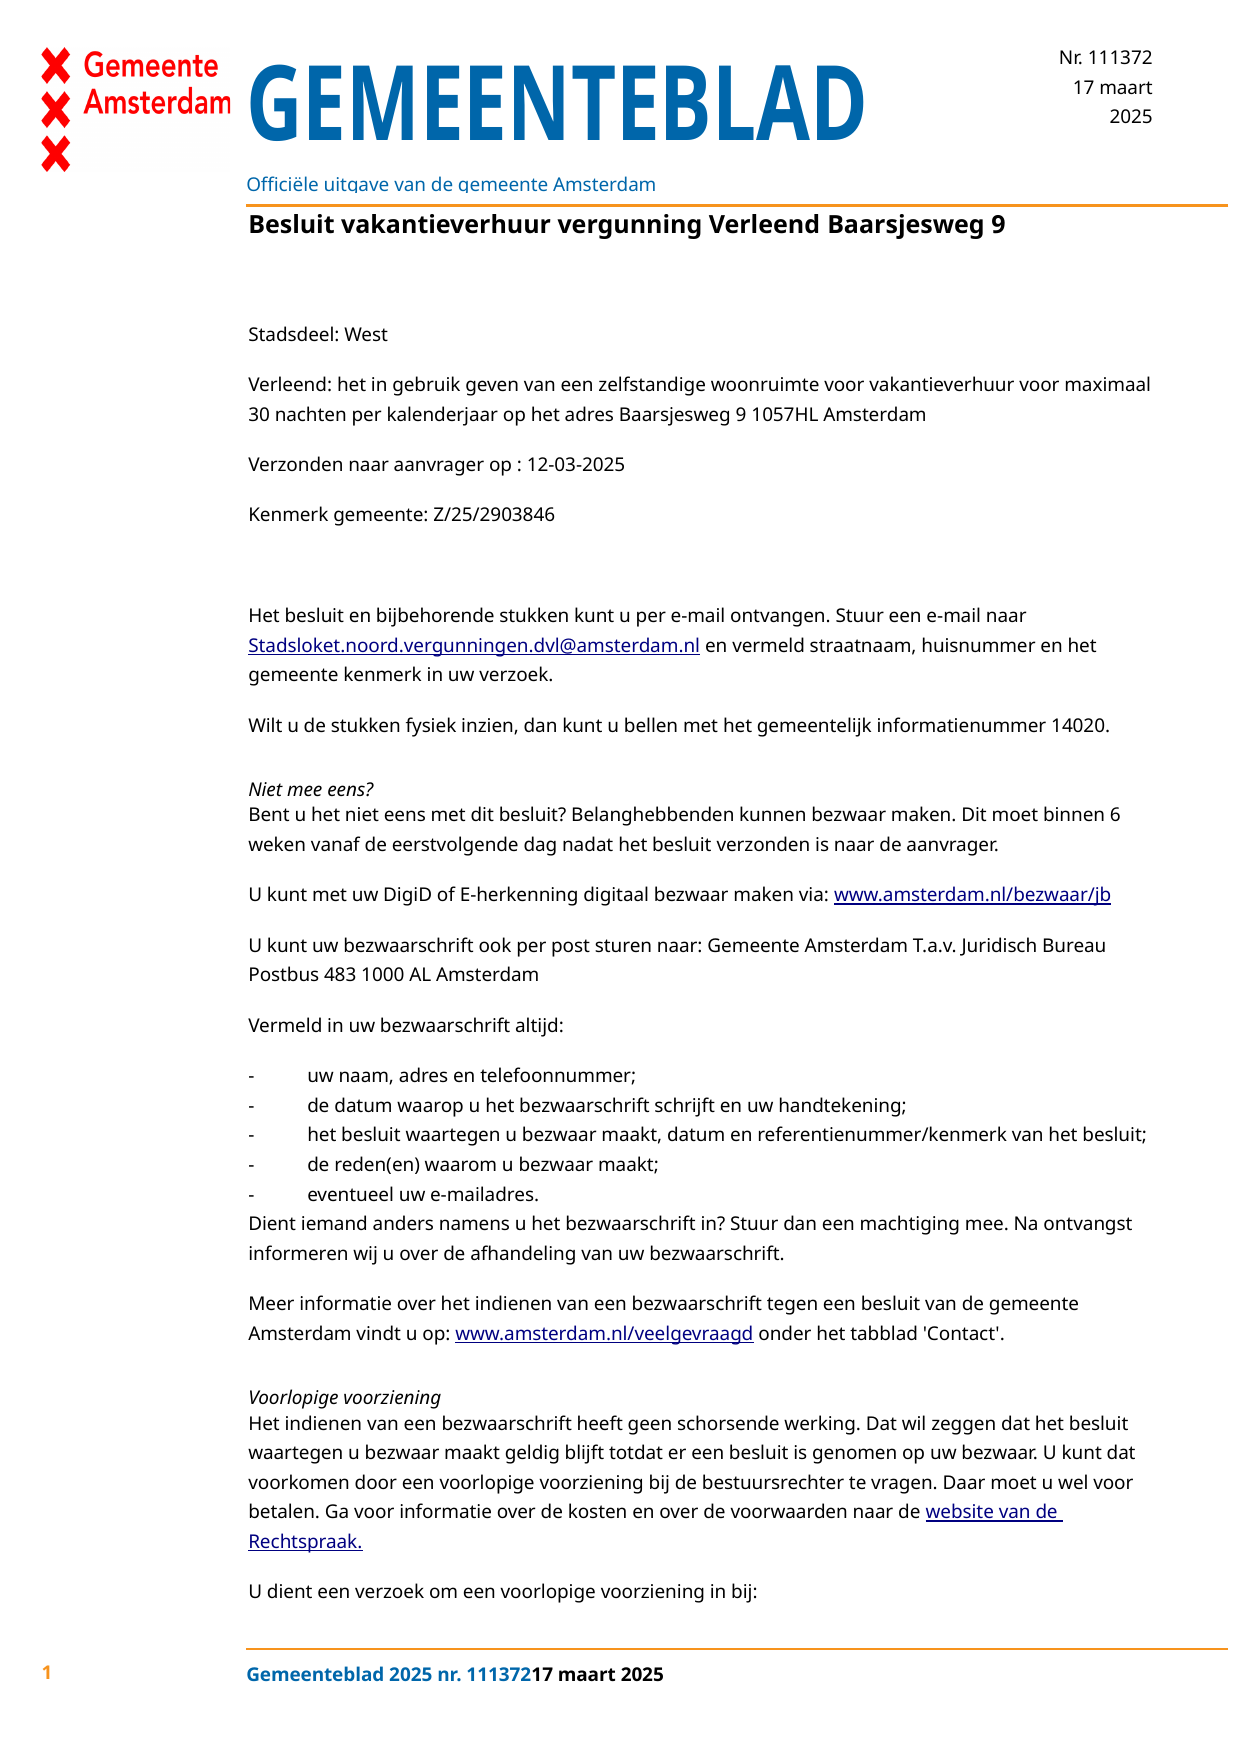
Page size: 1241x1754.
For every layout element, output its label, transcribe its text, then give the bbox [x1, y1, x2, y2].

list de datum waarop u het bezwaarschrift schrijft en uw handtekening; [248, 1092, 1152, 1118]
text Wilt u de stukken fysiek inzien, dan kunt u bellen met het gemeentelijk informatienummer 14020. [248, 712, 1152, 738]
text Niet mee eens? [248, 776, 1152, 802]
text U dient een verzoek om een voorlopige voorziening in bij: [248, 1578, 1152, 1604]
list het besluit waartegen u bezwaar maakt, datum en referentienummer/kenmerk van het besluit; [248, 1122, 1152, 1147]
text Kenmerk gemeente: Z/25/2903846 [248, 502, 1152, 527]
list eventueel uw e-mailadres. [248, 1181, 1152, 1207]
text Voorlopige voorziening [248, 1384, 1152, 1410]
text Vermeld in uw bezwaarschrift altijd: [248, 1012, 1152, 1038]
text U kunt met uw DigiD of E-herkenning digitaal bezwaar maken via: www.amsterdam.nl/bezwaar/jb [248, 882, 1152, 907]
text Het indienen van een bezwaarschrift heeft geen schorsende werking. Dat wil zeggen dat het besluit waartegen u bezwaar maakt geldig blijft totdat er een besluit is genomen op uw bezwaar. U kunt dat voorkomen door een voorlopige voorziening bij de bestuursrechter te vragen. Daar moet u wel voor betalen. Ga voor informatie over de kosten en over de voorwaarden naar de website van de Rechtspraak. [248, 1410, 1152, 1554]
list uw naam, adres en telefoonnummer; [248, 1062, 1152, 1088]
text Verleend: het in gebruik geven van een zelfstandige woonruimte voor vakantieverhuur voor maximaal 30 nachten per kalenderjaar op het adres Baarsjesweg 9 1057HL Amsterdam [248, 371, 1152, 426]
picture [41, 47, 231, 172]
list de reden(en) waarom u bezwaar maakt; [248, 1151, 1152, 1177]
text Het besluit en bijbehorende stukken kunt u per e-mail ontvangen. Stuur een e-mail naar Stadsloket.noord.vergunningen.dvl@amsterdam.nl en vermeld straatnaam, huisnummer en het gemeente kenmerk in uw verzoek. [248, 602, 1152, 687]
text Meer informatie over het indienen van een bezwaarschrift tegen een besluit van de gemeente Amsterdam vindt u op: www.amsterdam.nl/veelgevraagd onder het tabblad 'Contact'. [248, 1290, 1152, 1346]
text Bent u het niet eens met dit besluit? Belanghebbenden kunnen bezwaar maken. Dit moet binnen 6 weken vanaf de eerstvolgende dag nadat het besluit verzonden is naar de aanvrager. [248, 802, 1152, 857]
text Besluit vakantieverhuur vergunning Verleend Baarsjesweg 9 [248, 207, 1152, 241]
text Verzonden naar aanvrager op : 12-03-2025 [248, 451, 1152, 477]
text U kunt uw bezwaarschrift ook per post sturen naar: Gemeente Amsterdam T.a.v. Juridisch Bureau Postbus 483 1000 AL Amsterdam [248, 932, 1152, 987]
text Dient iemand anders namens u het bezwaarschrift in? Stuur dan een machtiging mee. Na ontvangst informeren wij u over de afhandeling van uw bezwaarschrift. [248, 1210, 1152, 1266]
text Stadsdeel: West [248, 321, 1152, 346]
